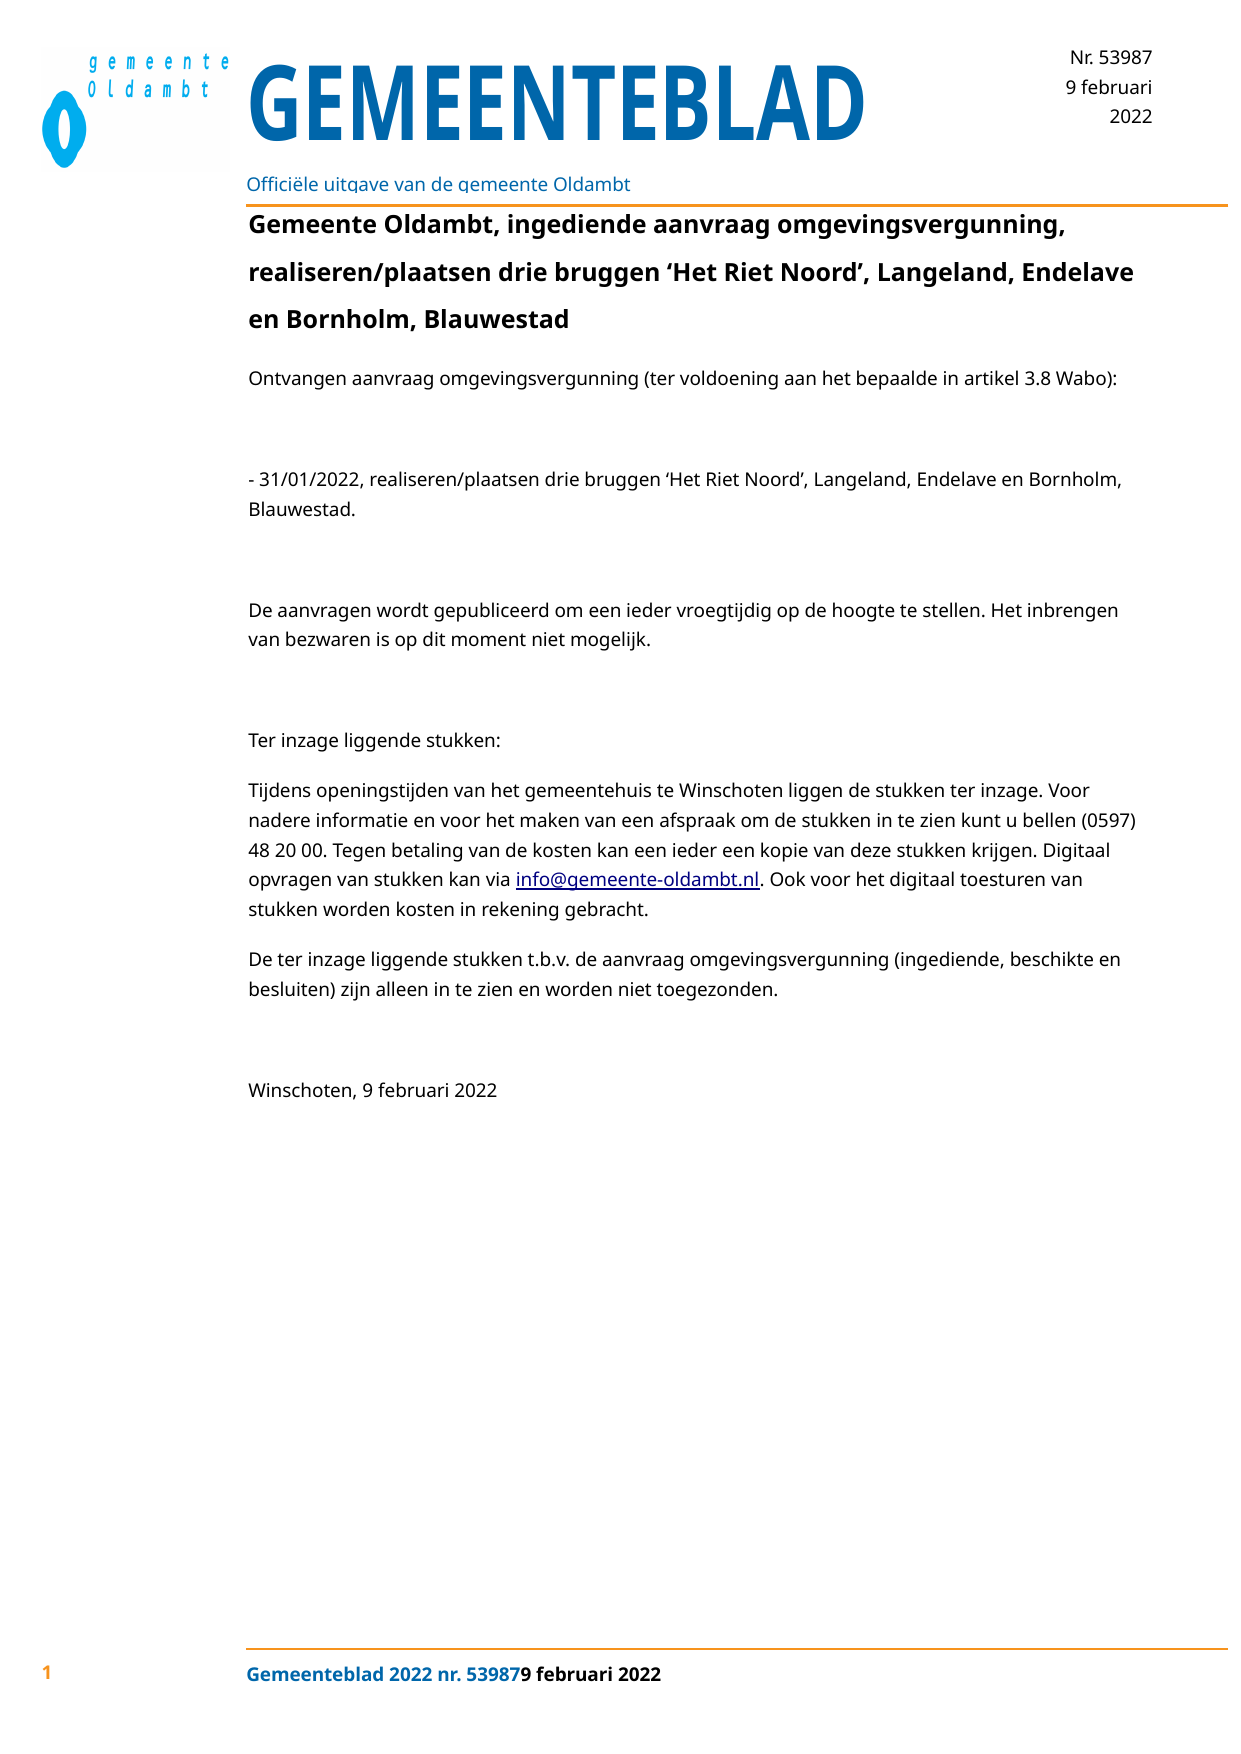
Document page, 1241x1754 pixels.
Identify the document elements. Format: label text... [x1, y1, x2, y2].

text - 31/01/2022, realiseren/plaatsen drie bruggen ‘Het Riet Noord’, Langeland, Endelave en Bornholm, Blauwestad. [248, 466, 1152, 522]
text Ter inzage liggende stukken: [248, 727, 1152, 753]
text Winschoten, 9 februari 2022 [248, 1077, 1152, 1102]
text Gemeente Oldambt, ingediende aanvraag omgevingsvergunning, realiseren/plaatsen drie bruggen ‘Het Riet Noord’, Langeland, Endelave en Bornholm, Blauwestad [248, 207, 1152, 336]
text Tijdens openingstijden van het gemeentehuis te Winschoten liggen de stukken ter inzage. Voor nadere informatie en voor het maken van een afspraak om de stukken in te zien kunt u bellen (0597) 48 20 00. Tegen betaling van de kosten kan een ieder een kopie van deze stukken krijgen. Digitaal opvragen van stukken kan via info@gemeente-oldambt.nl. Ook voor het digitaal toesturen van stukken worden kosten in rekening gebracht. [248, 778, 1152, 922]
text De aanvragen wordt gepubliceerd om een ieder vroegtijdig op de hoogte te stellen. Het inbrengen van bezwaren is op dit moment niet mogelijk. [248, 597, 1152, 652]
picture [41, 47, 231, 172]
text Ontvangen aanvraag omgevingsvergunning (ter voldoening aan het bepaalde in artikel 3.8 Wabo): [248, 366, 1152, 391]
text De ter inzage liggende stukken t.b.v. de aanvraag omgevingsvergunning (ingediende, beschikte en besluiten) zijn alleen in te zien en worden niet toegezonden. [248, 946, 1152, 1002]
